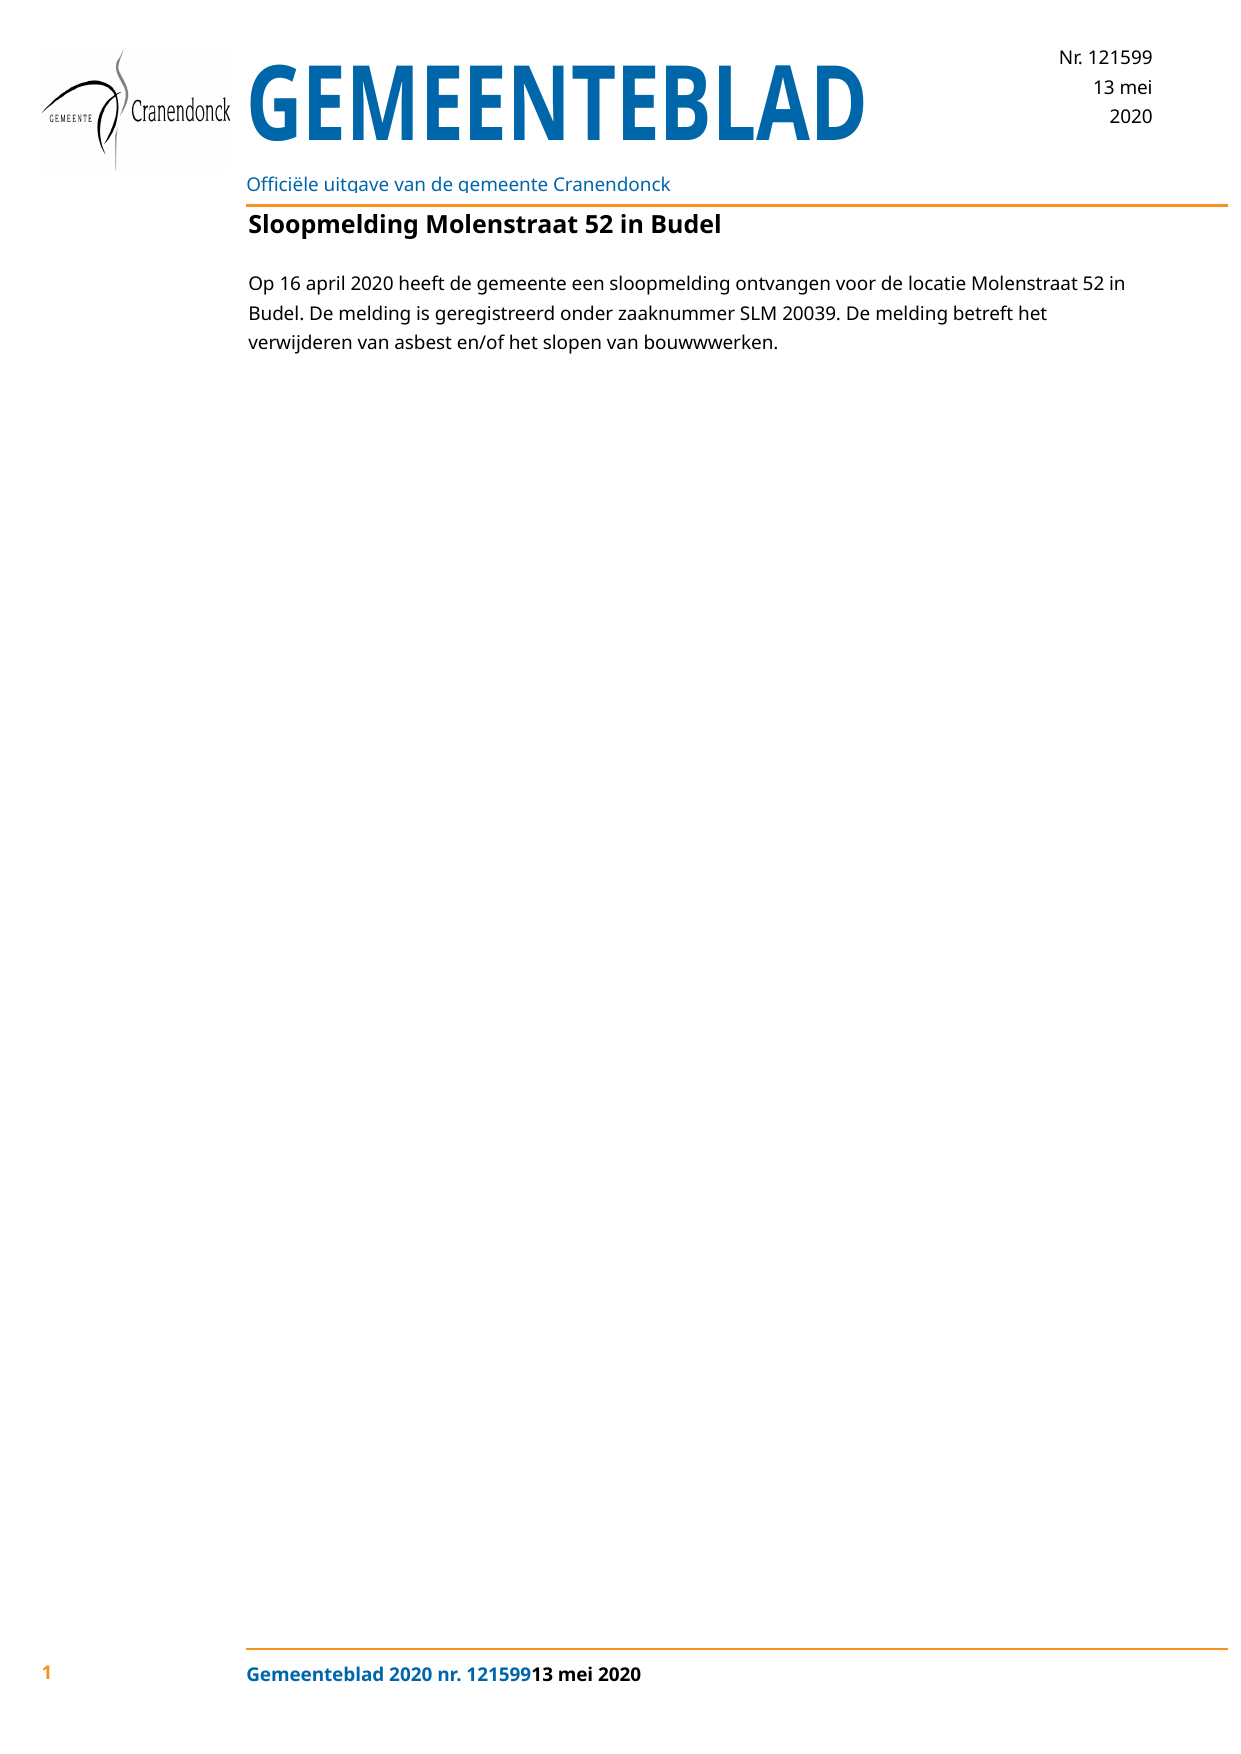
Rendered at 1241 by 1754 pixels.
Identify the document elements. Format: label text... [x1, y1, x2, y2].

text Sloopmelding Molenstraat 52 in Budel [248, 207, 1152, 241]
text Op 16 april 2020 heeft de gemeente een sloopmelding ontvangen voor de locatie Molenstraat 52 in Budel. De melding is geregistreerd onder zaaknummer SLM 20039. De melding betreft het verwijderen van asbest en/of het slopen van bouwwwerken. [248, 270, 1152, 355]
picture [41, 47, 231, 172]
